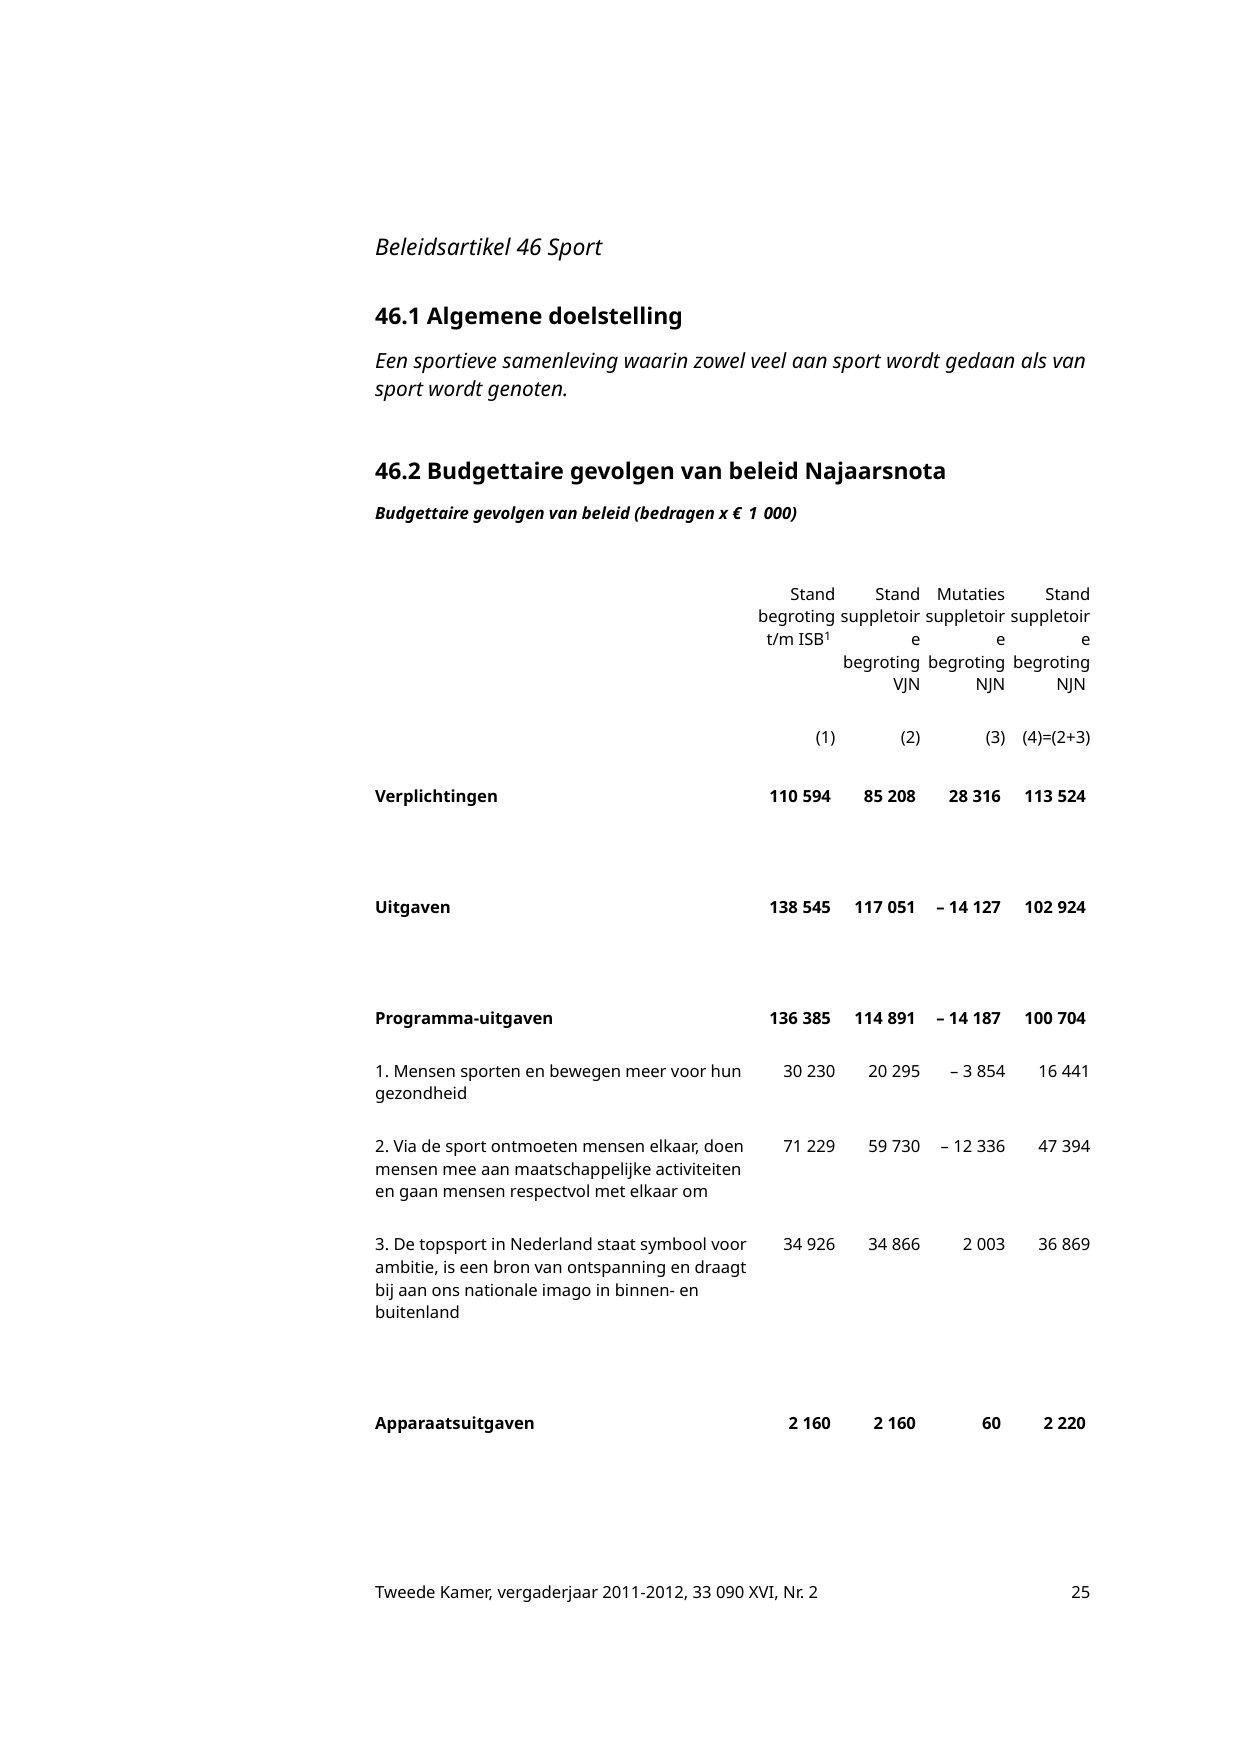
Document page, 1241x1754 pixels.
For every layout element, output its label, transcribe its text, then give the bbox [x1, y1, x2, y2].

table_cell [750, 948, 835, 1006]
subtitle Beleidsartikel 46 Sport [375, 231, 1090, 262]
table_cell [375, 1354, 750, 1412]
table_cell [375, 1465, 750, 1523]
table_cell – 12 336 [920, 1135, 1005, 1233]
table_cell 110 594 [750, 784, 835, 837]
table_cell [1005, 837, 1090, 895]
table_header Mutaties suppletoire begroting NJN [920, 582, 1005, 726]
table_cell [750, 1465, 835, 1523]
table_cell 136 385 [750, 1006, 835, 1059]
table_cell 60 [920, 1412, 1005, 1465]
table_cell 30 230 [750, 1059, 835, 1134]
table_cell [835, 837, 920, 895]
table_header Stand begroting t/m ISB1 [750, 582, 835, 726]
table_cell – 3 854 [920, 1059, 1005, 1134]
table_header Stand suppletoire begroting VJN [835, 582, 920, 726]
table_cell Programma-uitgaven [375, 1006, 750, 1059]
table_cell [750, 837, 835, 895]
table_cell – 14 187 [920, 1006, 1005, 1059]
table_cell 20 295 [835, 1059, 920, 1134]
table_cell [375, 948, 750, 1006]
table_cell 2 160 [835, 1412, 920, 1465]
table_cell 71 229 [750, 1135, 835, 1233]
table_cell – 14 127 [920, 895, 1005, 948]
table_cell Verplichtingen [375, 784, 750, 837]
table_cell [835, 1465, 920, 1523]
table_cell 117 051 [835, 895, 920, 948]
table_cell (4)=(2+3) [1005, 726, 1090, 784]
table_cell (1) [750, 726, 835, 784]
table_cell Uitgaven [375, 895, 750, 948]
subtitle 46.1 Algemene doelstelling [375, 300, 1090, 331]
table_cell 102 924 [1005, 895, 1090, 948]
table_cell [1005, 948, 1090, 1006]
table_cell (3) [920, 726, 1005, 784]
table_cell [750, 1354, 835, 1412]
table_cell [920, 1465, 1005, 1523]
table_cell 2 220 [1005, 1412, 1090, 1465]
table_cell [920, 1354, 1005, 1412]
table_cell 16 441 [1005, 1059, 1090, 1134]
table_cell 34 926 [750, 1233, 835, 1353]
table_cell 28 316 [920, 784, 1005, 837]
table_cell [375, 726, 750, 784]
subtitle 46.2 Budgettaire gevolgen van beleid Najaarsnota [375, 455, 1090, 487]
table_cell 2 003 [920, 1233, 1005, 1353]
table_cell [1005, 1465, 1090, 1523]
table_cell 34 866 [835, 1233, 920, 1353]
table_cell (2) [835, 726, 920, 784]
table_cell 1. Mensen sporten en bewegen meer voor hun gezondheid [375, 1059, 750, 1134]
text Budgettaire gevolgen van beleid (bedragen x € 1 000) [375, 502, 1090, 524]
table_cell 2 160 [750, 1412, 835, 1465]
table_cell Apparaatsuitgaven [375, 1412, 750, 1465]
table_cell 138 545 [750, 895, 835, 948]
table_header Stand suppletoire begroting NJN [1005, 582, 1090, 726]
table_cell 2. Via de sport ontmoeten mensen elkaar, doen mensen mee aan maatschappelijke activiteiten en gaan mensen respectvol met elkaar om [375, 1135, 750, 1233]
table_cell [920, 837, 1005, 895]
text Een sportieve samenleving waarin zowel veel aan sport wordt gedaan als van sport wordt genoten. [375, 346, 1090, 403]
table_cell 59 730 [835, 1135, 920, 1233]
table_header [375, 582, 750, 726]
table_cell [835, 1354, 920, 1412]
table_cell [920, 948, 1005, 1006]
table_cell 3. De topsport in Nederland staat symbool voor ambitie, is een bron van ontspanning en draagt bij aan ons nationale imago in binnen- en buitenland [375, 1233, 750, 1353]
table_cell 113 524 [1005, 784, 1090, 837]
table_cell 36 869 [1005, 1233, 1090, 1353]
table_cell 114 891 [835, 1006, 920, 1059]
table_cell [1005, 1354, 1090, 1412]
table_cell [835, 948, 920, 1006]
table_cell 100 704 [1005, 1006, 1090, 1059]
table_cell [375, 837, 750, 895]
table_cell 85 208 [835, 784, 920, 837]
table_cell 47 394 [1005, 1135, 1090, 1233]
